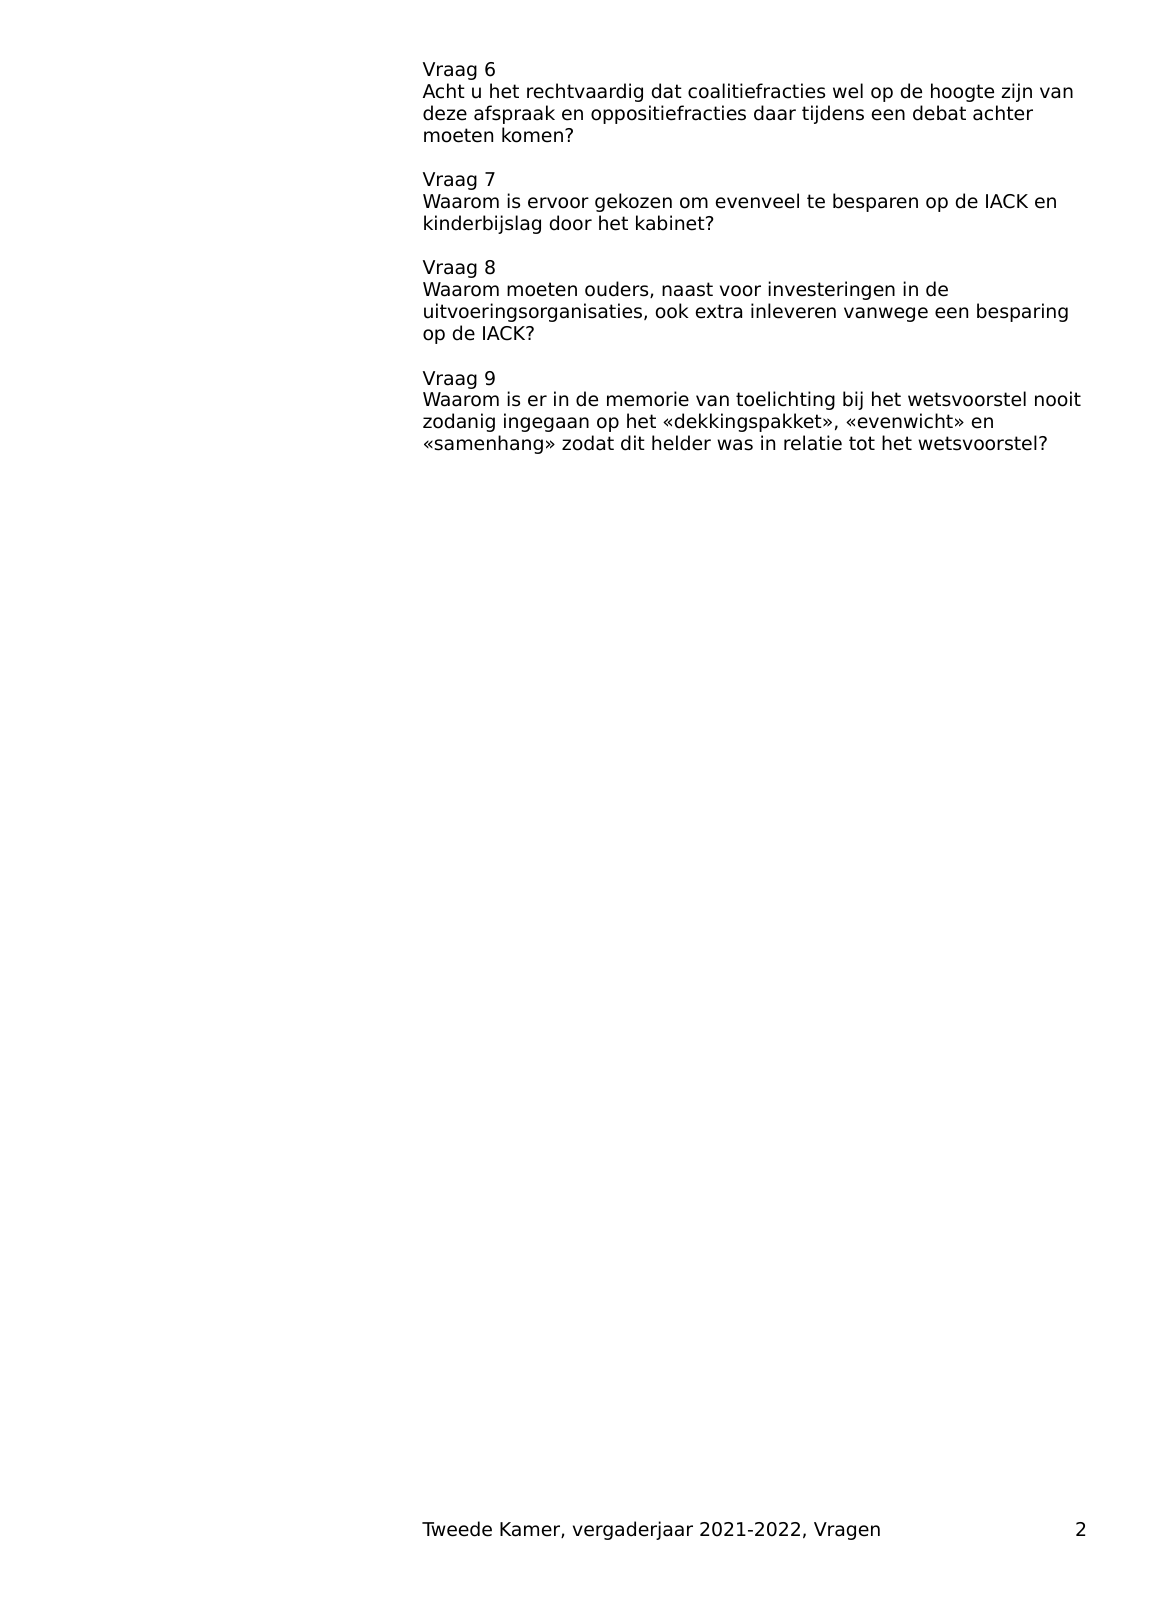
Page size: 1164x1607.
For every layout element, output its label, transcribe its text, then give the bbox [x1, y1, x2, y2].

text Vraag 7 [422, 169, 1087, 191]
text Vraag 6 [422, 59, 1087, 81]
text Waarom is er in de memorie van toelichting bij het wetsvoorstel nooit zodanig ingegaan op het «dekkingspakket», «evenwicht» en «samenhang» zodat dit helder was in relatie tot het wetsvoorstel? [422, 389, 1087, 455]
text Vraag 9 [422, 367, 1087, 389]
text Waarom is ervoor gekozen om evenveel te besparen op de IACK en kinderbijslag door het kabinet? [422, 191, 1087, 235]
text Acht u het rechtvaardig dat coalitiefracties wel op de hoogte zijn van deze afspraak en oppositiefracties daar tijdens een debat achter moeten komen? [422, 81, 1087, 147]
text Waarom moeten ouders, naast voor investeringen in de uitvoeringsorganisaties, ook extra inleveren vanwege een besparing op de IACK? [422, 279, 1087, 345]
text Vraag 8 [422, 257, 1087, 279]
